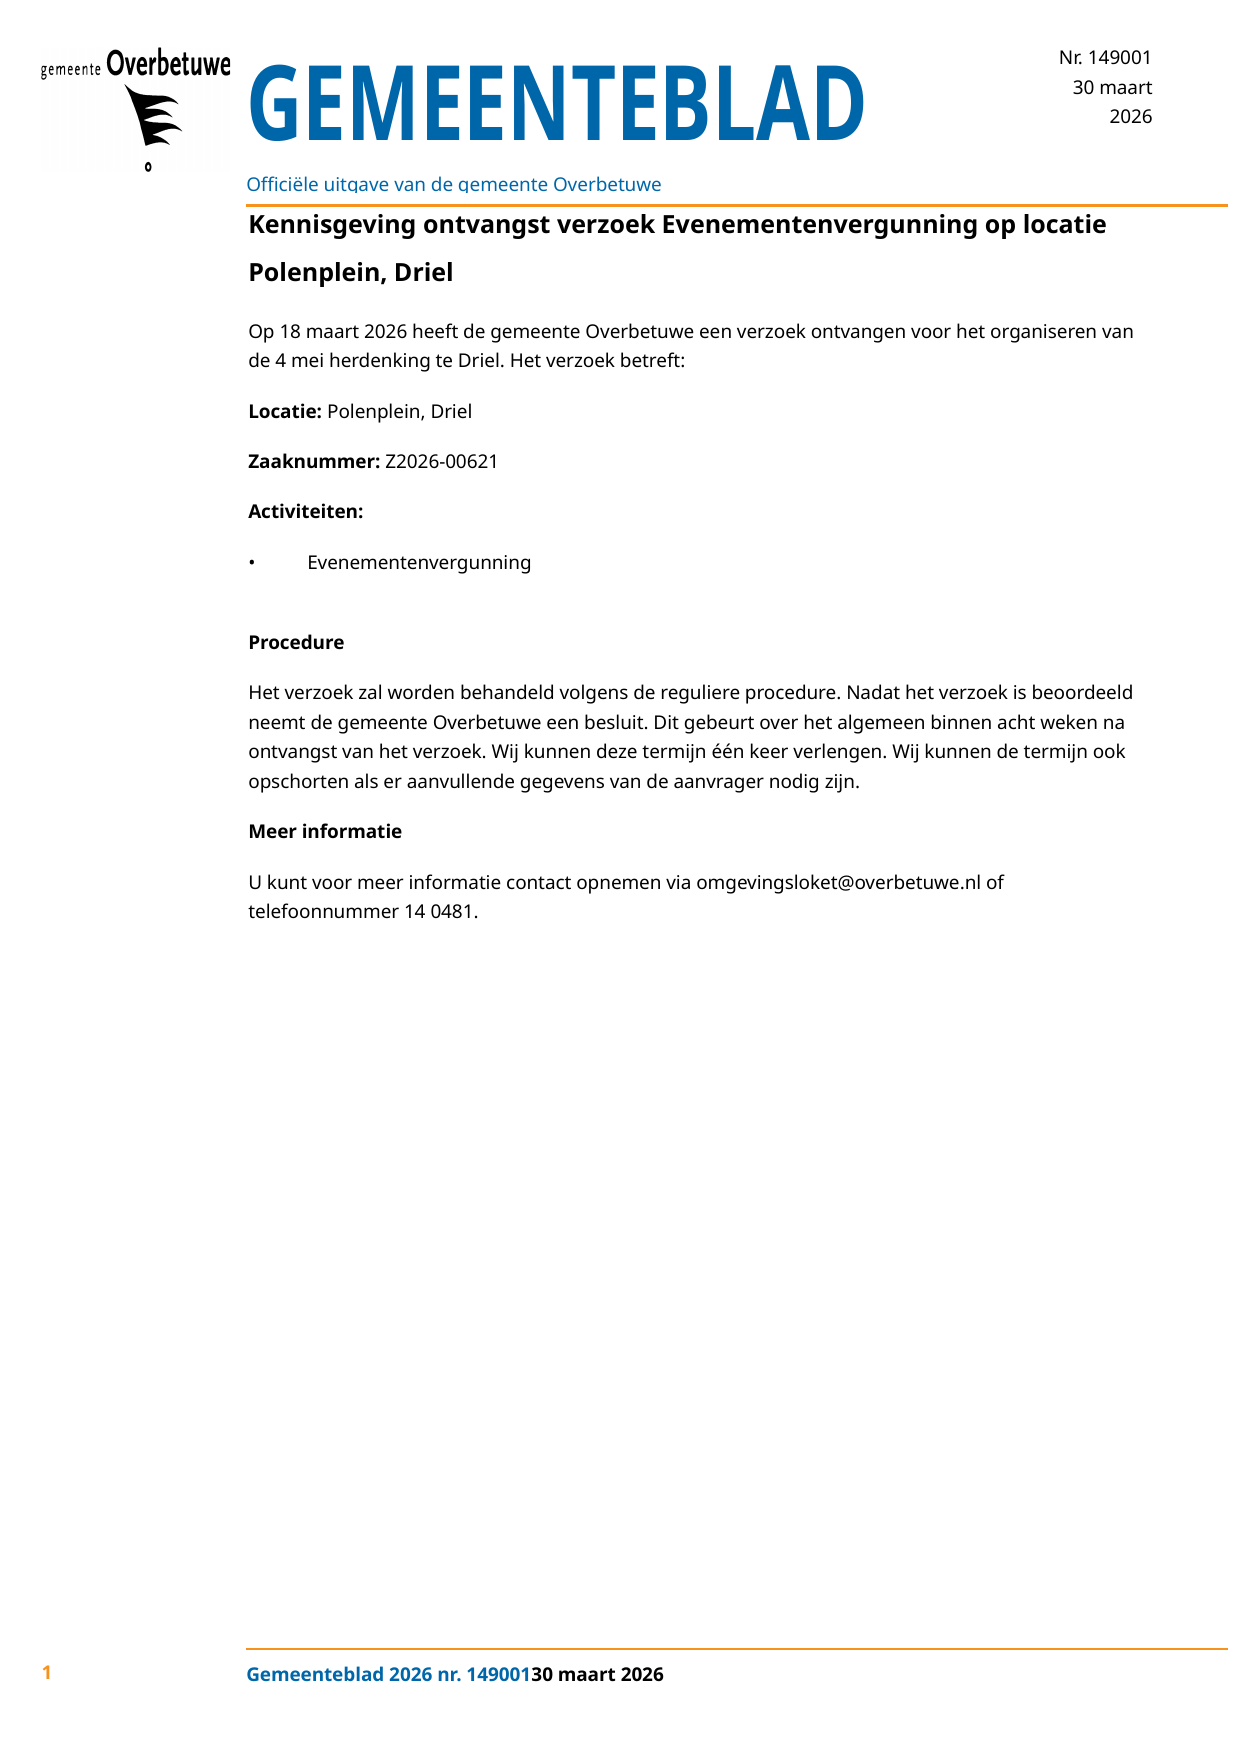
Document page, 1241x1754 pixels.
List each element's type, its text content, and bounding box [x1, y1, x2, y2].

text Zaaknummer: Z2026-00621 [248, 448, 1152, 474]
text Locatie: Polenplein, Driel [248, 398, 1152, 424]
text Meer informatie [248, 819, 1152, 844]
text Kennisgeving ontvangst verzoek Evenementenvergunning op locatie Polenplein, Driel [248, 207, 1152, 288]
list Evenementenvergunning [248, 549, 1152, 575]
text Activiteiten: [248, 499, 1152, 524]
text Procedure [248, 629, 1152, 655]
text Het verzoek zal worden behandeld volgens de reguliere procedure. Nadat het verzoek is beoordeeld neemt de gemeente Overbetuwe een besluit. Dit gebeurt over het algemeen binnen acht weken na ontvangst van het verzoek. Wij kunnen deze termijn één keer verlengen. Wij kunnen de termijn ook opschorten als er aanvullende gegevens van de aanvrager nodig zijn. [248, 679, 1152, 794]
text Op 18 maart 2026 heeft de gemeente Overbetuwe een verzoek ontvangen voor het organiseren van de 4 mei herdenking te Driel. Het verzoek betreft: [248, 318, 1152, 373]
text U kunt voor meer informatie contact opnemen via omgevingsloket@overbetuwe.nl of telefoonnummer 14 0481. [248, 869, 1152, 924]
picture [41, 47, 231, 172]
